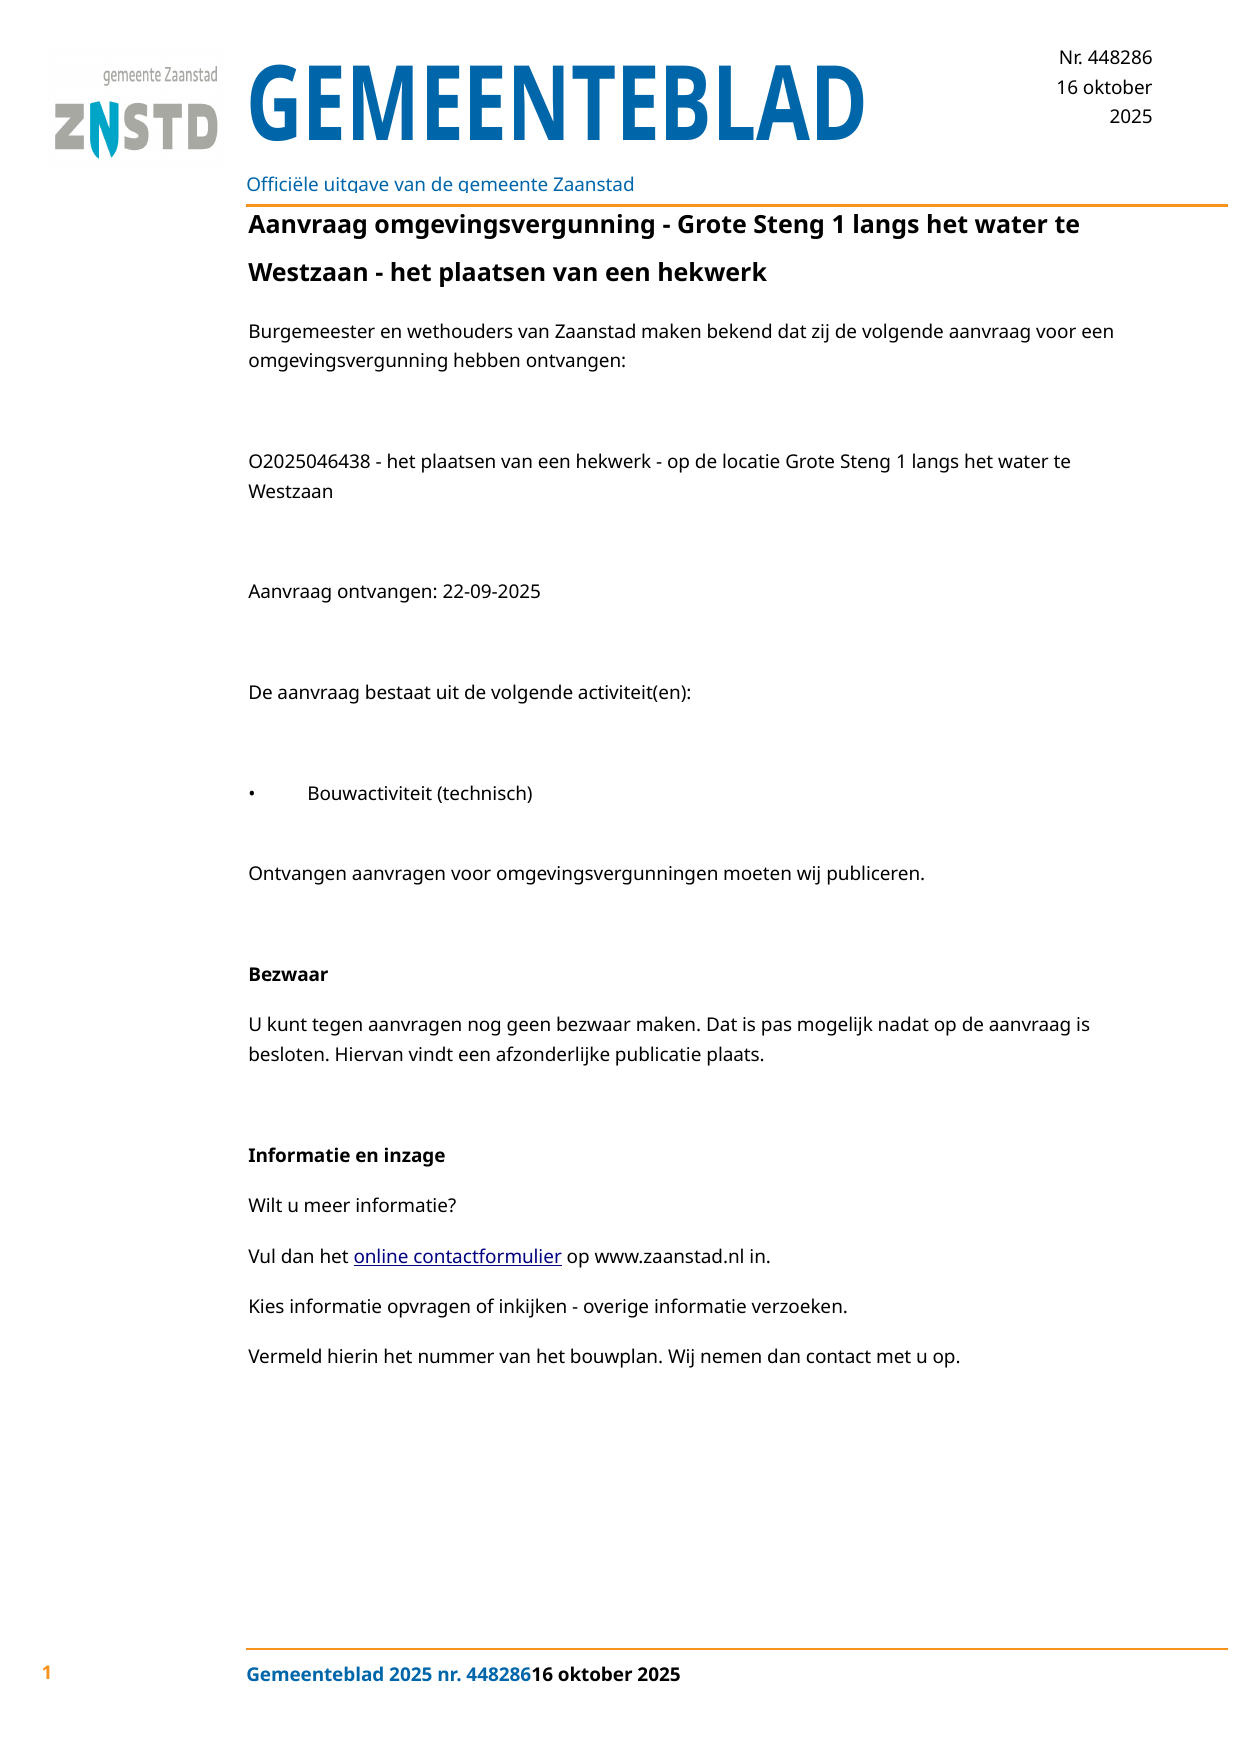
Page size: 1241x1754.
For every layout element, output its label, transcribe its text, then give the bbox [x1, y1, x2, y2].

text Wilt u meer informatie? [248, 1192, 1152, 1218]
text Kies informatie opvragen of inkijken - overige informatie verzoeken. [248, 1293, 1152, 1319]
text De aanvraag bestaat uit de volgende activiteit(en): [248, 679, 1152, 705]
text Ontvangen aanvragen voor omgevingsvergunningen moeten wij publiceren. [248, 860, 1152, 886]
text Informatie en inzage [248, 1142, 1152, 1168]
text O2025046438 - het plaatsen van een hekwerk - op de locatie Grote Steng 1 langs het water te Westzaan [248, 448, 1152, 504]
list Bouwactiviteit (technisch) [248, 780, 1152, 806]
text Aanvraag ontvangen: 22-09-2025 [248, 579, 1152, 604]
text Burgemeester en wethouders van Zaanstad maken bekend dat zij de volgende aanvraag voor een omgevingsvergunning hebben ontvangen: [248, 318, 1152, 373]
text U kunt tegen aanvragen nog geen bezwaar maken. Dat is pas mogelijk nadat op de aanvraag is besloten. Hiervan vindt een afzonderlijke publicatie plaats. [248, 1012, 1152, 1067]
text Vermeld hierin het nummer van het bouwplan. Wij nemen dan contact met u op. [248, 1344, 1152, 1369]
picture [41, 47, 231, 172]
text Vul dan het online contactformulier op www.zaanstad.nl in. [248, 1243, 1152, 1269]
text Aanvraag omgevingsvergunning - Grote Steng 1 langs het water te Westzaan - het plaatsen van een hekwerk [248, 207, 1152, 288]
text Bezwaar [248, 961, 1152, 987]
